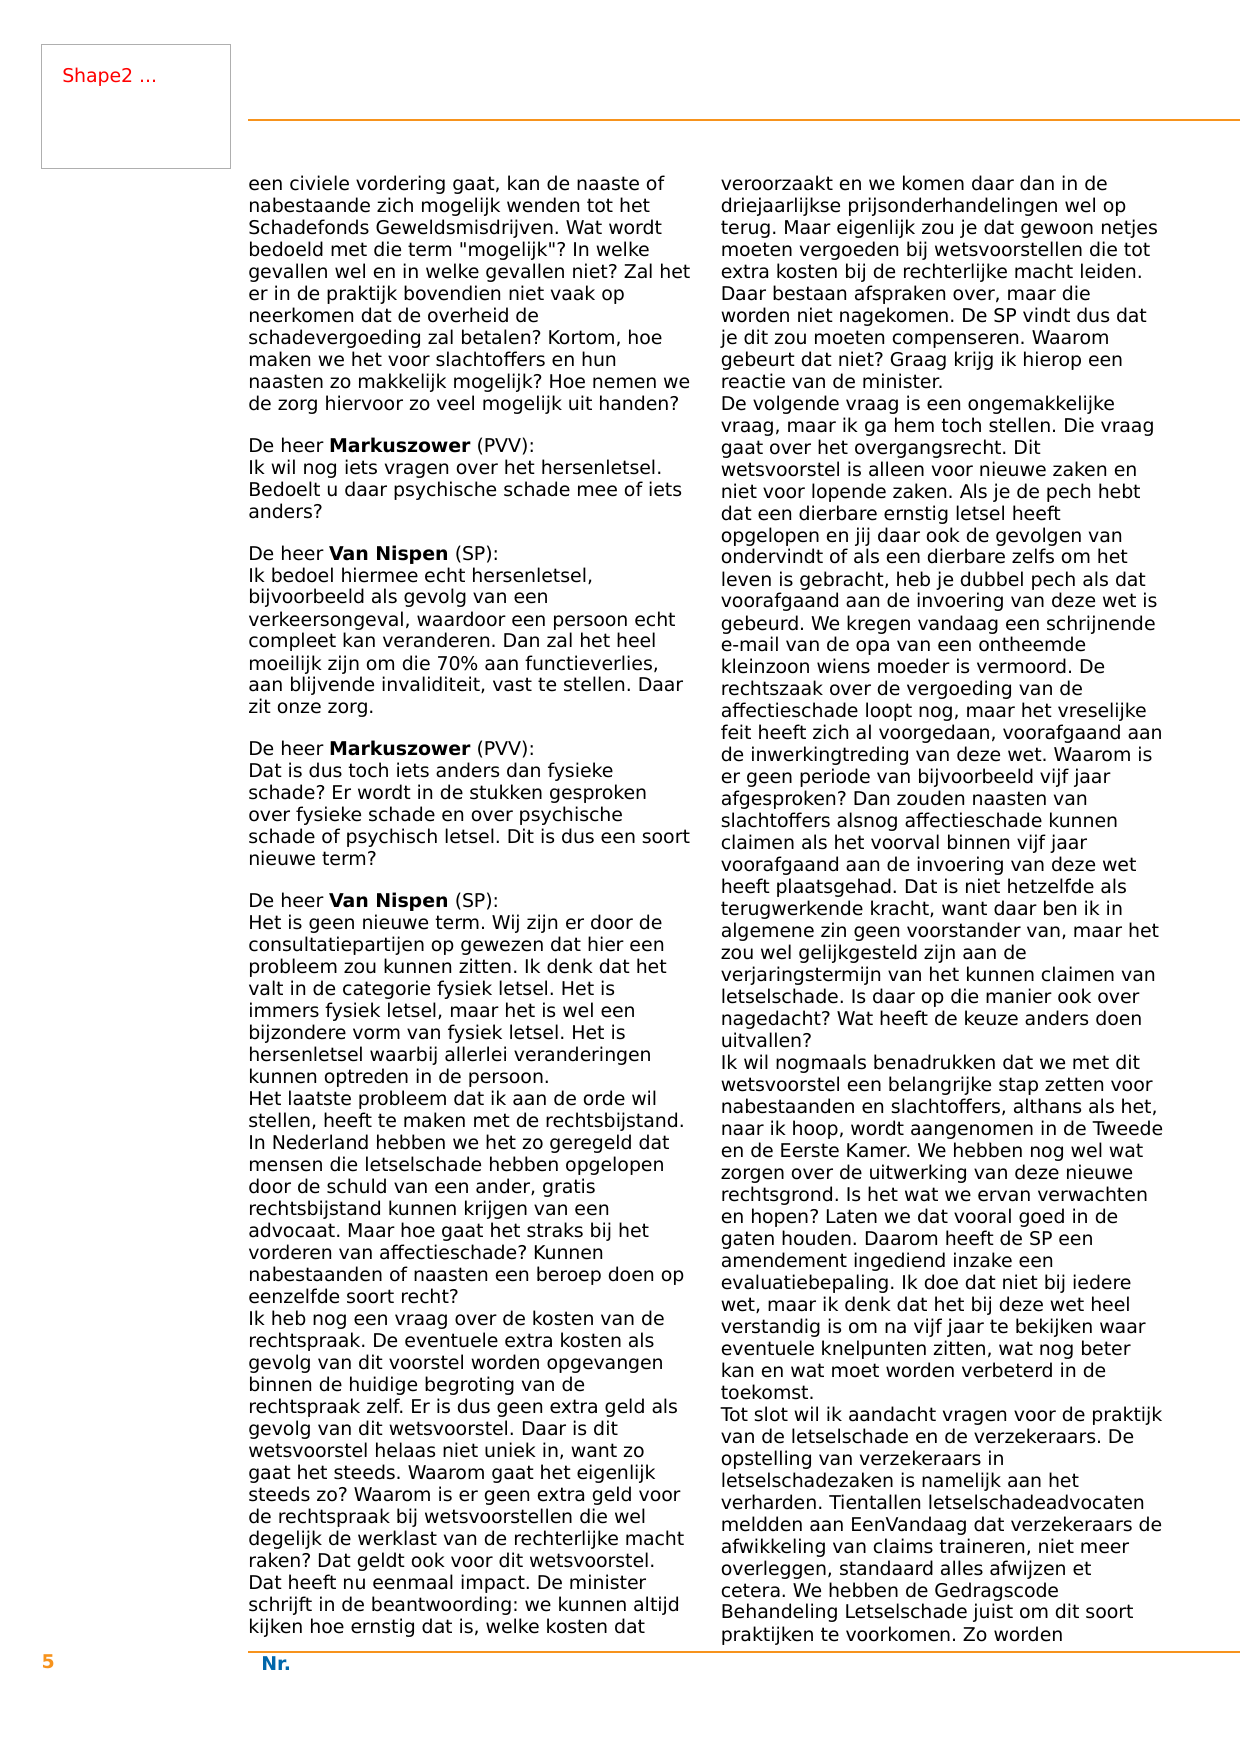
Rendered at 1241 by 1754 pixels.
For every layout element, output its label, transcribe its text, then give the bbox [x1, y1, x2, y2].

text Ik wil nogmaals benadrukken dat we met dit wetsvoorstel een belangrijke stap zetten voor nabestaanden en slachtoffers, althans als het, naar ik hoop, wordt aangenomen in de Tweede en de Eerste Kamer. We hebben nog wel wat zorgen over de uitwerking van deze nieuwe rechtsgrond. Is het wat we ervan verwachten en hopen? Laten we dat vooral goed in de gaten houden. Daarom heeft de SP een amendement ingediend inzake een evaluatiebepaling. Ik doe dat niet bij iedere wet, maar ik denk dat het bij deze wet heel verstandig is om na vijf jaar te bekijken waar eventuele knelpunten zitten, wat nog beter kan en wat moet worden verbeterd in de toekomst. [721, 1052, 1163, 1404]
text veroorzaakt en we komen daar dan in de driejaarlijkse prijsonderhandelingen wel op terug. Maar eigenlijk zou je dat gewoon netjes moeten vergoeden bij wetsvoorstellen die tot extra kosten bij de rechterlijke macht leiden. Daar bestaan afspraken over, maar die worden niet nagekomen. De SP vindt dus dat je dit zou moeten compenseren. Waarom gebeurt dat niet? Graag krijg ik hierop een reactie van de minister. [721, 173, 1163, 393]
text De heer Van Nispen (SP): [248, 890, 691, 912]
text De volgende vraag is een ongemakkelijke vraag, maar ik ga hem toch stellen. Die vraag gaat over het overgangsrecht. Dit wetsvoorstel is alleen voor nieuwe zaken en niet voor lopende zaken. Als je de pech hebt dat een dierbare ernstig letsel heeft opgelopen en jij daar ook de gevolgen van ondervindt of als een dierbare zelfs om het leven is gebracht, heb je dubbel pech als dat voorafgaand aan de invoering van deze wet is gebeurd. We kregen vandaag een schrijnende e-mail van de opa van een ontheemde kleinzoon wiens moeder is vermoord. De rechtszaak over de vergoeding van de affectieschade loopt nog, maar het vreselijke feit heeft zich al voorgedaan, voorafgaand aan de inwerkingtreding van deze wet. Waarom is er geen periode van bijvoorbeeld vijf jaar afgesproken? Dan zouden naasten van slachtoffers alsnog affectieschade kunnen claimen als het voorval binnen vijf jaar voorafgaand aan de invoering van deze wet heeft plaatsgehad. Dat is niet hetzelfde als terugwerkende kracht, want daar ben ik in algemene zin geen voorstander van, maar het zou wel gelijkgesteld zijn aan de verjaringstermijn van het kunnen claimen van letselschade. Is daar op die manier ook over nagedacht? Wat heeft de keuze anders doen uitvallen? [721, 393, 1163, 1052]
text Ik heb nog een vraag over de kosten van de rechtspraak. De eventuele extra kosten als gevolg van dit voorstel worden opgevangen binnen de huidige begroting van de rechtspraak zelf. Er is dus geen extra geld als gevolg van dit wetsvoorstel. Daar is dit wetsvoorstel helaas niet uniek in, want zo gaat het steeds. Waarom gaat het eigenlijk steeds zo? Waarom is er geen extra geld voor de rechtspraak bij wetsvoorstellen die wel degelijk de werklast van de rechterlijke macht raken? Dat geldt ook voor dit wetsvoorstel. Dat heeft nu eenmaal impact. De minister schrijft in de beantwoording: we kunnen altijd kijken hoe ernstig dat is, welke kosten dat [248, 1308, 691, 1637]
text een civiele vordering gaat, kan de naaste of nabestaande zich mogelijk wenden tot het Schadefonds Geweldsmisdrijven. Wat wordt bedoeld met die term "mogelijk"? In welke gevallen wel en in welke gevallen niet? Zal het er in de praktijk bovendien niet vaak op neerkomen dat de overheid de schadevergoeding zal betalen? Kortom, hoe maken we het voor slachtoffers en hun naasten zo makkelijk mogelijk? Hoe nemen we de zorg hiervoor zo veel mogelijk uit handen? [248, 173, 691, 414]
text Ik bedoel hiermee echt hersenletsel, bijvoorbeeld als gevolg van een verkeersongeval, waardoor een persoon echt compleet kan veranderen. Dan zal het heel moeilijk zijn om die 70% aan functieverlies, aan blijvende invaliditeit, vast te stellen. Daar zit onze zorg. [248, 564, 691, 718]
text Ik wil nog iets vragen over het hersenletsel. Bedoelt u daar psychische schade mee of iets anders? [248, 457, 691, 522]
text Het is geen nieuwe term. Wij zijn er door de consultatiepartijen op gewezen dat hier een probleem zou kunnen zitten. Ik denk dat het valt in de categorie fysiek letsel. Het is immers fysiek letsel, maar het is wel een bijzondere vorm van fysiek letsel. Het is hersenletsel waarbij allerlei veranderingen kunnen optreden in de persoon. [248, 912, 691, 1088]
text De heer Markuszower (PVV): [248, 434, 691, 457]
text Tot slot wil ik aandacht vragen voor de praktijk van de letselschade en de verzekeraars. De opstelling van verzekeraars in letselschadezaken is namelijk aan het verharden. Tientallen letselschadeadvocaten meldden aan EenVandaag dat verzekeraars de afwikkeling van claims traineren, niet meer overleggen, standaard alles afwijzen et cetera. We hebben de Gedragscode Behandeling Letselschade juist om dit soort praktijken te voorkomen. Zo worden [721, 1404, 1163, 1645]
text De heer Markuszower (PVV): [248, 738, 691, 760]
text De heer Van Nispen (SP): [248, 542, 691, 564]
text Dat is dus toch iets anders dan fysieke schade? Er wordt in de stukken gesproken over fysieke schade en over psychische schade of psychisch letsel. Dit is dus een soort nieuwe term? [248, 760, 691, 870]
text Het laatste probleem dat ik aan de orde wil stellen, heeft te maken met de rechtsbijstand. In Nederland hebben we het zo geregeld dat mensen die letselschade hebben opgelopen door de schuld van een ander, gratis rechtsbijstand kunnen krijgen van een advocaat. Maar hoe gaat het straks bij het vorderen van affectieschade? Kunnen nabestaanden of naasten een beroep doen op eenzelfde soort recht? [248, 1088, 691, 1308]
